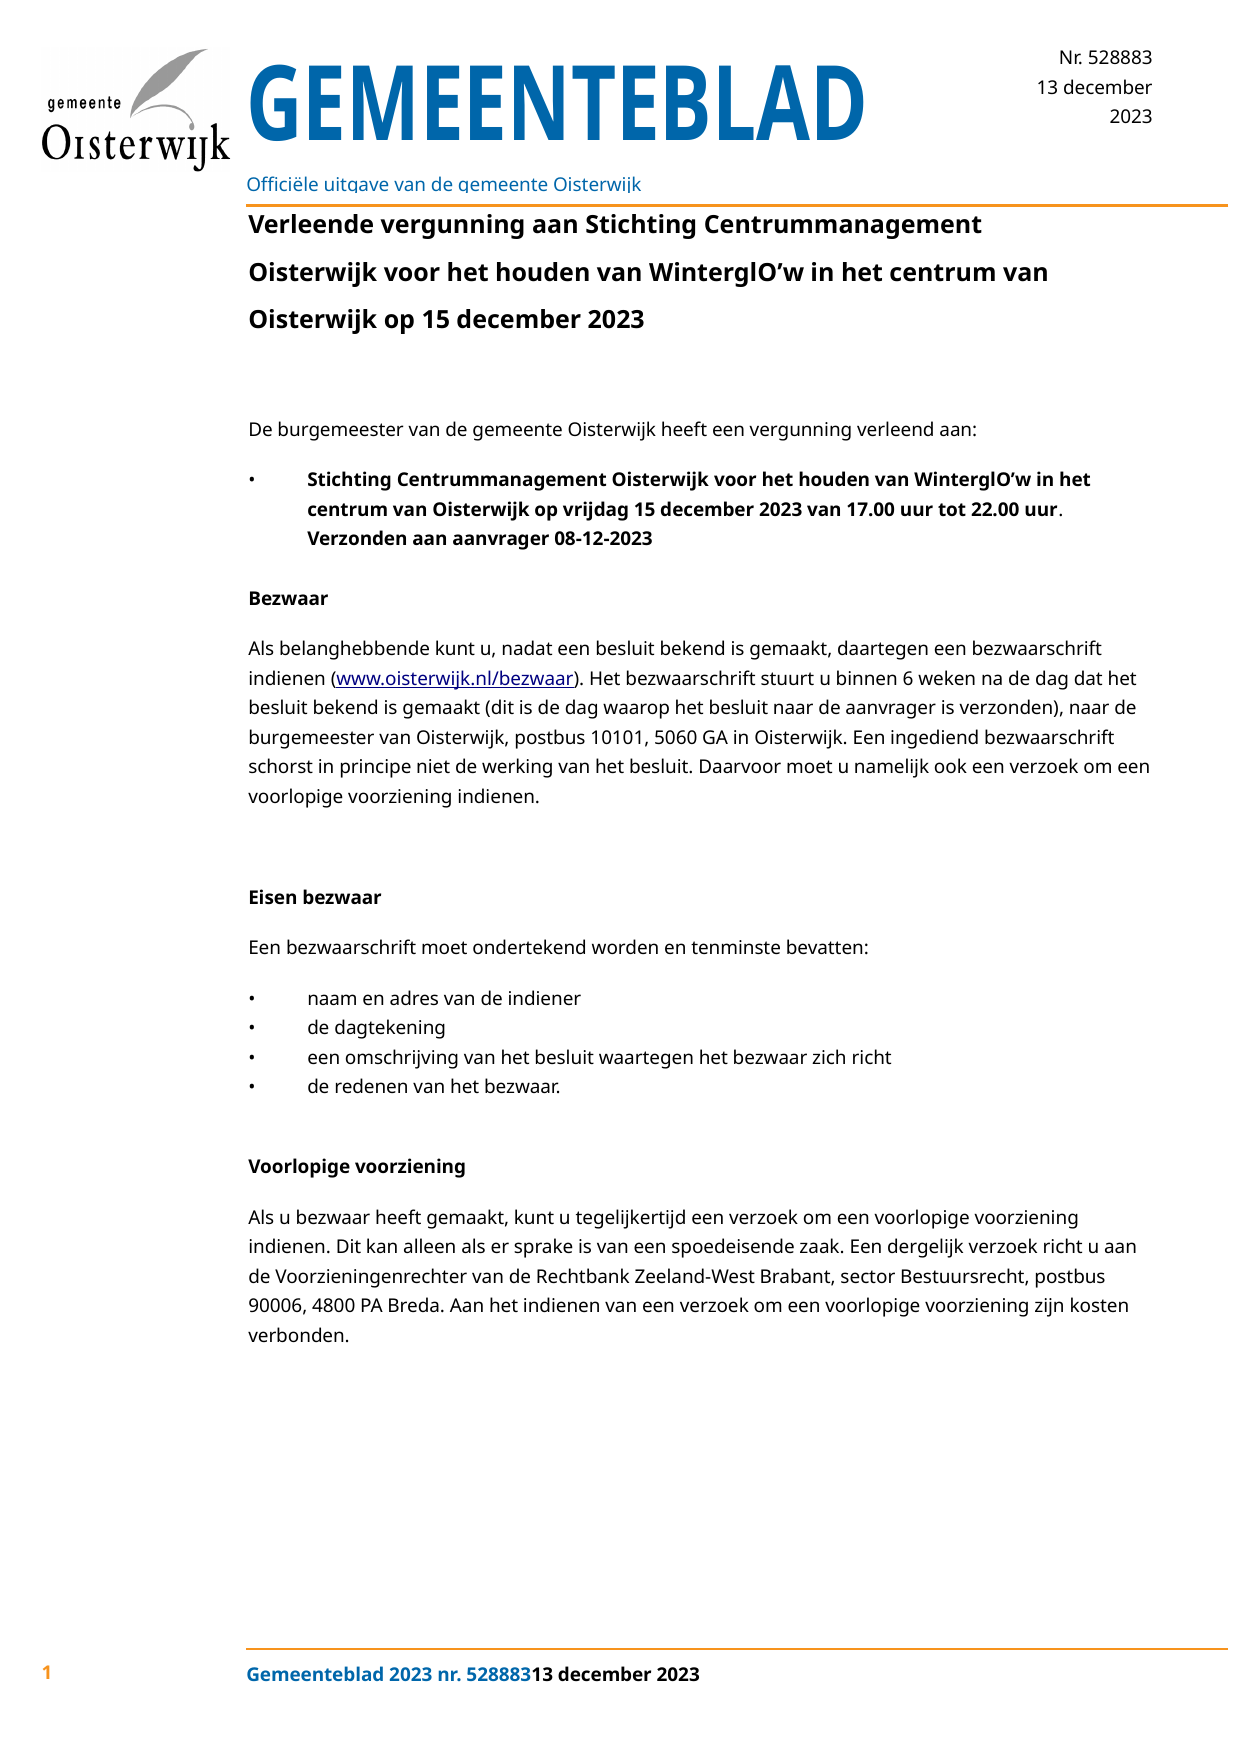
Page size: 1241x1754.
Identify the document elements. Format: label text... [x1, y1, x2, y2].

list de redenen van het bezwaar. [248, 1073, 1152, 1099]
list de dagtekening [248, 1014, 1152, 1040]
list Stichting Centrummanagement Oisterwijk voor het houden van WinterglO’w in het centrum van Oisterwijk op vrijdag 15 december 2023 van 17.00 uur tot 22.00 uur. Verzonden aan aanvrager 08-12-2023 [248, 466, 1152, 551]
list naam en adres van de indiener [248, 985, 1152, 1010]
text De burgemeester van de gemeente Oisterwijk heeft een vergunning verleend aan: [248, 416, 1152, 442]
picture [41, 47, 231, 172]
text Een bezwaarschrift moet ondertekend worden en tenminste bevatten: [248, 934, 1152, 960]
text Voorlopige voorziening [248, 1153, 1152, 1179]
text Bezwaar [248, 585, 1152, 610]
list een omschrijving van het besluit waartegen het bezwaar zich richt [248, 1044, 1152, 1069]
text Als u bezwaar heeft gemaakt, kunt u tegelijkertijd een verzoek om een voorlopige voorziening indienen. Dit kan alleen als er sprake is van een spoedeisende zaak. Een dergelijk verzoek richt u aan de Voorzieningenrechter van de Rechtbank Zeeland-West Brabant, sector Bestuursrecht, postbus 90006, 4800 PA Breda. Aan het indienen van een verzoek om een voorlopige voorziening zijn kosten verbonden. [248, 1204, 1152, 1348]
text Verleende vergunning aan Stichting Centrummanagement Oisterwijk voor het houden van WinterglO’w in het centrum van Oisterwijk op 15 december 2023 [248, 207, 1152, 336]
text Als belanghebbende kunt u, nadat een besluit bekend is gemaakt, daartegen een bezwaarschrift indienen (www.oisterwijk.nl/bezwaar). Het bezwaarschrift stuurt u binnen 6 weken na de dag dat het besluit bekend is gemaakt (dit is de dag waarop het besluit naar de aanvrager is verzonden), naar de burgemeester van Oisterwijk, postbus 10101, 5060 GA in Oisterwijk. Een ingediend bezwaarschrift schorst in principe niet de werking van het besluit. Daarvoor moet u namelijk ook een verzoek om een voorlopige voorziening indienen. [248, 635, 1152, 809]
text Eisen bezwaar [248, 884, 1152, 909]
